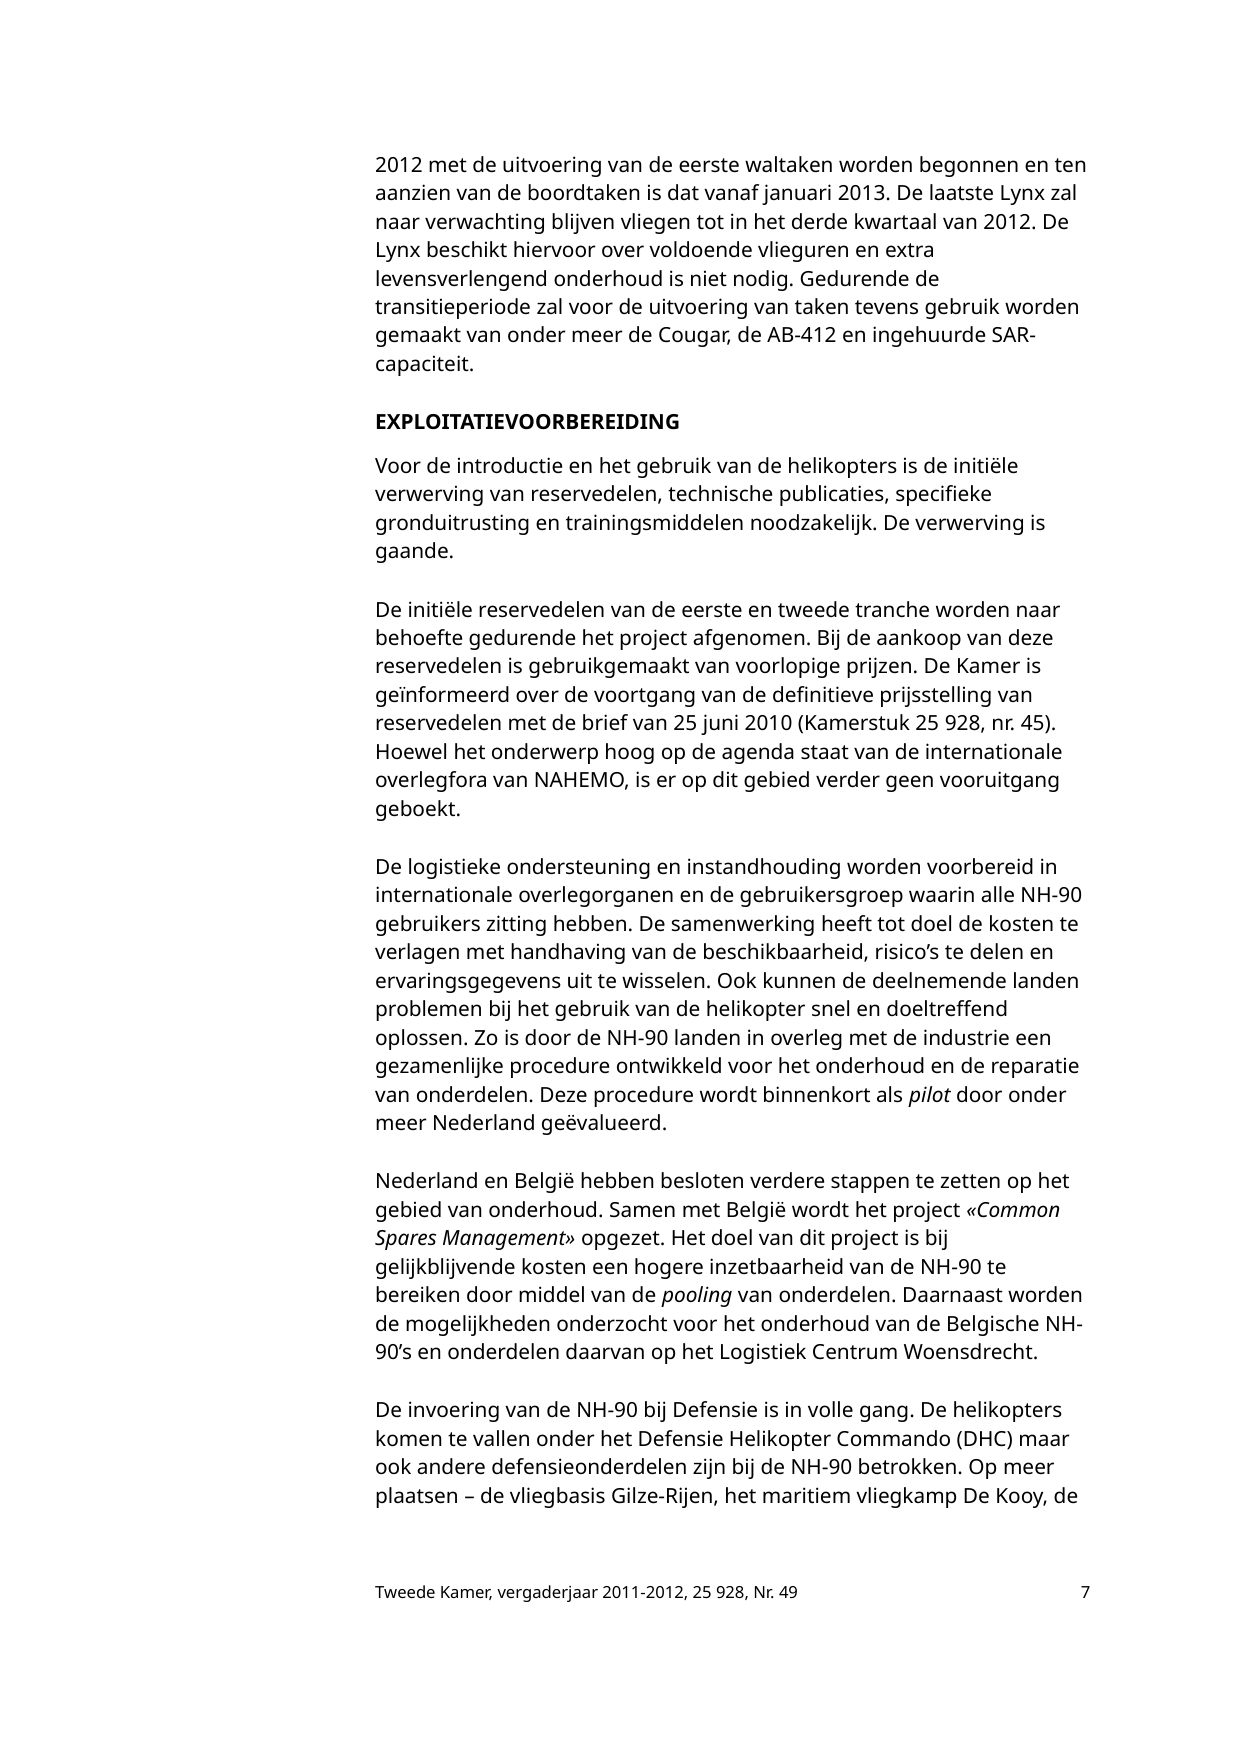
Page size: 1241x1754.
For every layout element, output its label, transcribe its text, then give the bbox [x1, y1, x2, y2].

text EXPLOITATIEVOORBEREIDING [375, 407, 1090, 436]
text Nederland en België hebben besloten verdere stappen te zetten op het gebied van onderhoud. Samen met België wordt het project «Common Spares Management» opgezet. Het doel van dit project is bij gelijkblijvende kosten een hogere inzetbaarheid van de NH-90 te bereiken door middel van de pooling van onderdelen. Daarnaast worden de mogelijkheden onderzocht voor het onderhoud van de Belgische NH-90’s en onderdelen daarvan op het Logistiek Centrum Woensdrecht. [375, 1167, 1090, 1366]
text De invoering van de NH-90 bij Defensie is in volle gang. De helikopters komen te vallen onder het Defensie Helikopter Commando (DHC) maar ook andere defensieonderdelen zijn bij de NH-90 betrokken. Op meer plaatsen – de vliegbasis Gilze-Rijen, het maritiem vliegkamp De Kooy, de [375, 1396, 1090, 1509]
text Voor de introductie en het gebruik van de helikopters is de initiële verwerving van reservedelen, technische publicaties, specifieke gronduitrusting en trainingsmiddelen noodzakelijk. De verwerving is gaande. [375, 451, 1090, 565]
text De initiële reservedelen van de eerste en tweede tranche worden naar behoefte gedurende het project afgenomen. Bij de aankoop van deze reservedelen is gebruikgemaakt van voorlopige prijzen. De Kamer is geïnformeerd over de voortgang van de definitieve prijsstelling van reservedelen met de brief van 25 juni 2010 (Kamerstuk 25 928, nr. 45). Hoewel het onderwerp hoog op de agenda staat van de internationale overlegfora van NAHEMO, is er op dit gebied verder geen vooruitgang geboekt. [375, 595, 1090, 822]
text 2012 met de uitvoering van de eerste waltaken worden begonnen en ten aanzien van de boordtaken is dat vanaf januari 2013. De laatste Lynx zal naar verwachting blijven vliegen tot in het derde kwartaal van 2012. De Lynx beschikt hiervoor over voldoende vlieguren en extra levensverlengend onderhoud is niet nodig. Gedurende de transitieperiode zal voor de uitvoering van taken tevens gebruik worden gemaakt van onder meer de Cougar, de AB-412 en ingehuurde SAR-capaciteit. [375, 150, 1090, 377]
text De logistieke ondersteuning en instandhouding worden voorbereid in internationale overlegorganen en de gebruikersgroep waarin alle NH-90 gebruikers zitting hebben. De samenwerking heeft tot doel de kosten te verlagen met handhaving van de beschikbaarheid, risico’s te delen en ervaringsgegevens uit te wisselen. Ook kunnen de deelnemende landen problemen bij het gebruik van de helikopter snel en doeltreffend oplossen. Zo is door de NH-90 landen in overleg met de industrie een gezamenlijke procedure ontwikkeld voor het onderhoud en de reparatie van onderdelen. Deze procedure wordt binnenkort als pilot door onder meer Nederland geëvalueerd. [375, 852, 1090, 1137]
